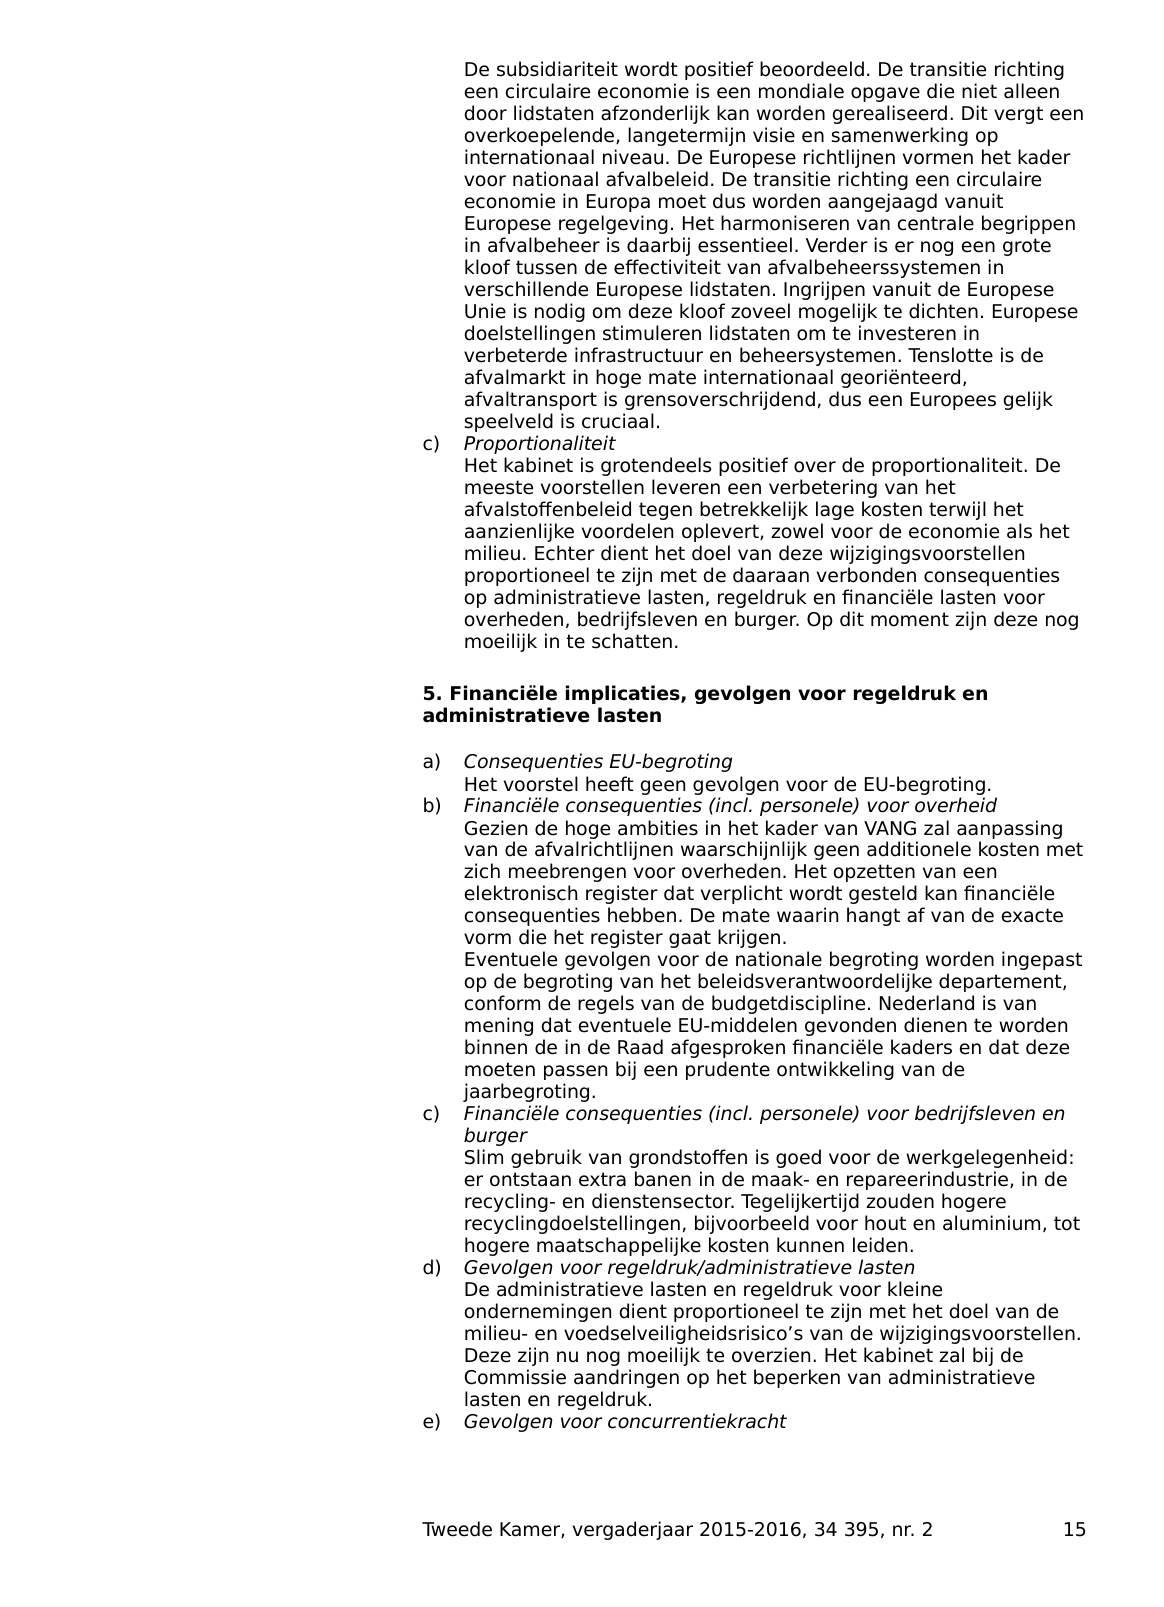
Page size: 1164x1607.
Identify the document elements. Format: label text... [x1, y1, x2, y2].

text e) Gevolgen voor concurrentiekracht [422, 1411, 1087, 1433]
text Slim gebruik van grondstoffen is goed voor de werkgelegenheid: er ontstaan extra banen in de maak- en repareerindustrie, in de recycling- en dienstensector. Tegelijkertijd zouden hogere recyclingdoelstellingen, bijvoorbeeld voor hout en aluminium, tot hogere maatschappelijke kosten kunnen leiden. [464, 1147, 1087, 1257]
subtitle 5. Financiële implicaties, gevolgen voor regeldruk en administratieve lasten [422, 682, 1087, 726]
text Gezien de hoge ambities in het kader van VANG zal aanpassing van de afvalrichtlijnen waarschijnlijk geen additionele kosten met zich meebrengen voor overheden. Het opzetten van een elektronisch register dat verplicht wordt gesteld kan financiële consequenties hebben. De mate waarin hangt af van de exacte vorm die het register gaat krijgen. [464, 817, 1087, 949]
text Het kabinet is grotendeels positief over de proportionaliteit. De meeste voorstellen leveren een verbetering van het afvalstoffenbeleid tegen betrekkelijk lage kosten terwijl het aanzienlijke voordelen oplevert, zowel voor de economie als het milieu. Echter dient het doel van deze wijzigingsvoorstellen proportioneel te zijn met de daaraan verbonden consequenties op administratieve lasten, regeldruk en financiële lasten voor overheden, bedrijfsleven en burger. Op dit moment zijn deze nog moeilijk in te schatten. [464, 455, 1087, 652]
text a) Consequenties EU-begroting [422, 751, 1087, 773]
text De administratieve lasten en regeldruk voor kleine ondernemingen dient proportioneel te zijn met het doel van de milieu- en voedselveiligheidsrisico’s van de wijzigingsvoorstellen. Deze zijn nu nog moeilijk te overzien. Het kabinet zal bij de Commissie aandringen op het beperken van administratieve lasten en regeldruk. [464, 1279, 1087, 1411]
text b) Financiële consequenties (incl. personele) voor overheid [422, 795, 1087, 817]
text Het voorstel heeft geen gevolgen voor de EU-begroting. [464, 773, 1087, 795]
text c) Proportionaliteit [422, 433, 1087, 455]
text Eventuele gevolgen voor de nationale begroting worden ingepast op de begroting van het beleidsverantwoordelijke departement, conform de regels van de budgetdiscipline. Nederland is van mening dat eventuele EU-middelen gevonden dienen te worden binnen de in de Raad afgesproken financiële kaders en dat deze moeten passen bij een prudente ontwikkeling van de jaarbegroting. [464, 949, 1087, 1103]
text d) Gevolgen voor regeldruk/administratieve lasten [422, 1257, 1087, 1279]
text De subsidiariteit wordt positief beoordeeld. De transitie richting een circulaire economie is een mondiale opgave die niet alleen door lidstaten afzonderlijk kan worden gerealiseerd. Dit vergt een overkoepelende, langetermijn visie en samenwerking op internationaal niveau. De Europese richtlijnen vormen het kader voor nationaal afvalbeleid. De transitie richting een circulaire economie in Europa moet dus worden aangejaagd vanuit Europese regelgeving. Het harmoniseren van centrale begrippen in afvalbeheer is daarbij essentieel. Verder is er nog een grote kloof tussen de effectiviteit van afvalbeheerssystemen in verschillende Europese lidstaten. Ingrijpen vanuit de Europese Unie is nodig om deze kloof zoveel mogelijk te dichten. Europese doelstellingen stimuleren lidstaten om te investeren in verbeterde infrastructuur en beheersystemen. Tenslotte is de afvalmarkt in hoge mate internationaal georiënteerd, afvaltransport is grensoverschrijdend, dus een Europees gelijk speelveld is cruciaal. [464, 59, 1087, 433]
text c) Financiële consequenties (incl. personele) voor bedrijfsleven en burger [422, 1103, 1087, 1147]
